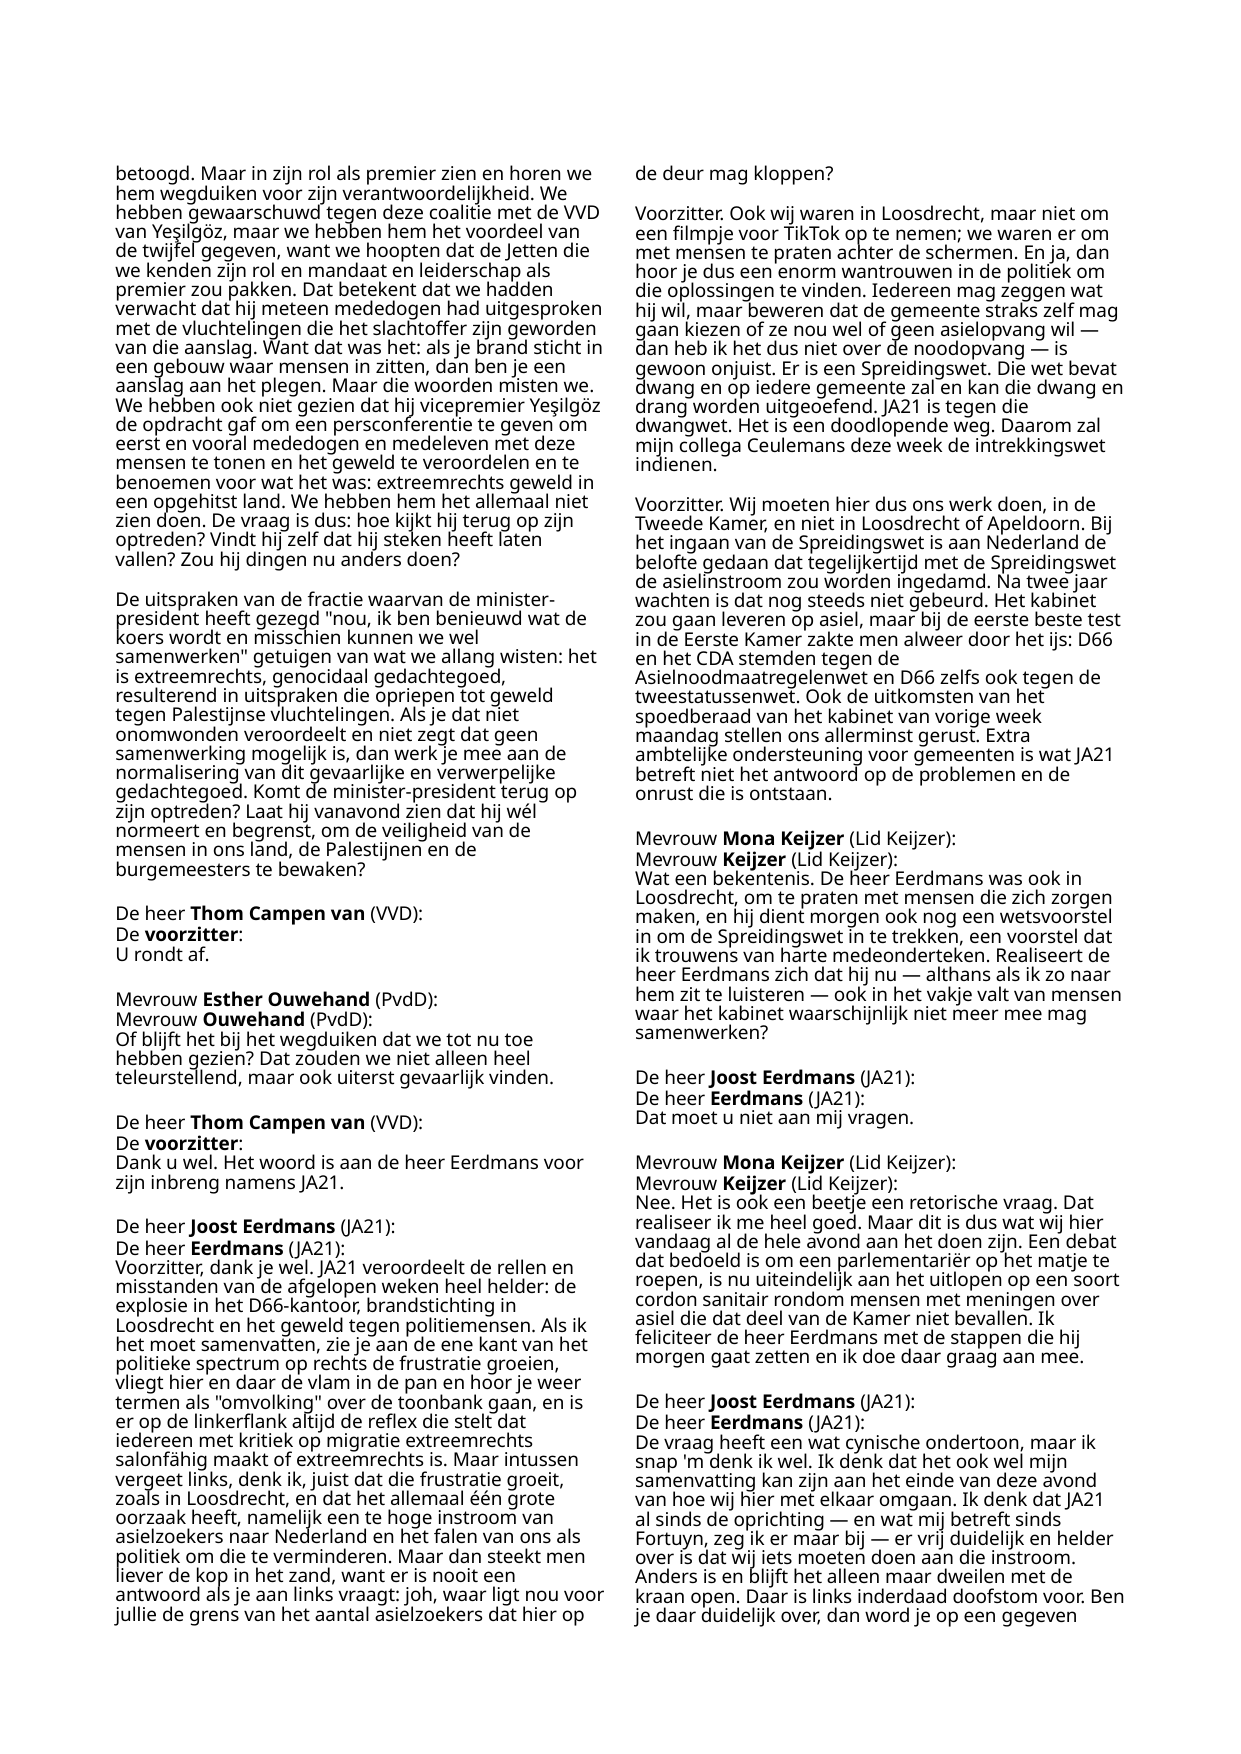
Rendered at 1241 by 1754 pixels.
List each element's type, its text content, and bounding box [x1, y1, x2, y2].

text Voorzitter, dank je wel. JA21 veroordeelt de rellen en misstanden van de afgelopen weken heel helder: de explosie in het D66-kantoor, brandstichting in Loosdrecht en het geweld tegen politiemensen. Als ik het moet samenvatten, zie je aan de ene kant van het politieke spectrum op rechts de frustratie groeien, vliegt hier en daar de vlam in de pan en hoor je weer termen als "omvolking" over de toonbank gaan, en is er op de linkerflank altijd de reflex die stelt dat iedereen met kritiek op migratie extreemrechts salonfähig maakt of extreemrechts is. Maar intussen vergeet links, denk ik, juist dat die frustratie groeit, zoals in Loosdrecht, en dat het allemaal één grote oorzaak heeft, namelijk een te hoge instroom van asielzoekers naar Nederland en het falen van ons als politiek om die te verminderen. Maar dan steekt men liever de kop in het zand, want er is nooit een antwoord als je aan links vraagt: joh, waar ligt nou voor jullie de grens van het aantal asielzoekers dat hier op [115, 1259, 605, 1625]
text De voorzitter: [115, 1135, 605, 1154]
text Mevrouw Esther Ouwehand (PvdD): [115, 986, 605, 1011]
text Mevrouw Ouwehand (PvdD): [115, 1011, 605, 1031]
text Voorzitter. Ook wij waren in Loosdrecht, maar niet om een filmpje voor TikTok op te nemen; we waren er om met mensen te praten achter de schermen. En ja, dan hoor je dus een enorm wantrouwen in de politiek om die oplossingen te vinden. Iedereen mag zeggen wat hij wil, maar beweren dat de gemeente straks zelf mag gaan kiezen of ze nou wel of geen asielopvang wil — dan heb ik het dus niet over de noodopvang — is gewoon onjuist. Er is een Spreidingswet. Die wet bevat dwang en op iedere gemeente zal en kan die dwang en drang worden uitgeoefend. JA21 is tegen die dwangwet. Het is een doodlopende weg. Daarom zal mijn collega Ceulemans deze week de intrekkingswet indienen. [635, 205, 1125, 475]
text De vraag heeft een wat cynische ondertoon, maar ik snap 'm denk ik wel. Ik denk dat het ook wel mijn samenvatting kan zijn aan het einde van deze avond van hoe wij hier met elkaar omgaan. Ik denk dat JA21 al sinds de oprichting — en wat mij betreft sinds Fortuyn, zeg ik er maar bij — er vrij duidelijk en helder over is dat wij iets moeten doen aan die instroom. Anders is en blijft het alleen maar dweilen met de kraan open. Daar is links inderdaad doofstom voor. Ben je daar duidelijk over, dan word je op een gegeven [635, 1434, 1125, 1626]
text De heer Thom Campen van (VVD): [115, 1109, 605, 1135]
text Of blijft het bij het wegduiken dat we tot nu toe hebben gezien? Dat zouden we niet alleen heel teleurstellend, maar ook uiterst gevaarlijk vinden. [115, 1031, 605, 1088]
text De voorzitter: [115, 926, 605, 946]
text De heer Joost Eerdmans (JA21): [635, 1389, 1125, 1414]
text Wat een bekentenis. De heer Eerdmans was ook in Loosdrecht, om te praten met mensen die zich zorgen maken, en hij dient morgen ook nog een wetsvoorstel in om de Spreidingswet in te trekken, een voorstel dat ik trouwens van harte medeonderteken. Realiseert de heer Eerdmans zich dat hij nu — althans als ik zo naar hem zit te luisteren — ook in het vakje valt van mensen waar het kabinet waarschijnlijk niet meer mee mag samenwerken? [635, 870, 1125, 1043]
text Mevrouw Keijzer (Lid Keijzer): [635, 1175, 1125, 1194]
text De heer Thom Campen van (VVD): [115, 901, 605, 926]
text Mevrouw Mona Keijzer (Lid Keijzer): [635, 825, 1125, 851]
text De heer Eerdmans (JA21): [635, 1090, 1125, 1109]
text de deur mag kloppen? [635, 165, 1125, 184]
text De uitspraken van de fractie waarvan de minister-president heeft gezegd "nou, ik ben benieuwd wat de koers wordt en misschien kunnen we wel samenwerken" getuigen van wat we allang wisten: het is extreemrechts, genocidaal gedachtegoed, resulterend in uitspraken die opriepen tot geweld tegen Palestijnse vluchtelingen. Als je dat niet onomwonden veroordeelt en niet zegt dat geen samenwerking mogelijk is, dan werk je mee aan de normalisering van dit gevaarlijke en verwerpelijke gedachtegoed. Komt de minister-president terug op zijn optreden? Laat hij vanavond zien dat hij wél normeert en begrenst, om de veiligheid van de mensen in ons land, de Palestijnen en de burgemeesters te bewaken? [115, 591, 605, 880]
text betoogd. Maar in zijn rol als premier zien en horen we hem wegduiken voor zijn verantwoordelijkheid. We hebben gewaarschuwd tegen deze coalitie met de VVD van Yeşilgöz, maar we hebben hem het voordeel van de twijfel gegeven, want we hoopten dat de Jetten die we kenden zijn rol en mandaat en leiderschap als premier zou pakken. Dat betekent dat we hadden verwacht dat hij meteen mededogen had uitgesproken met de vluchtelingen die het slachtoffer zijn geworden van die aanslag. Want dat was het: als je brand sticht in een gebouw waar mensen in zitten, dan ben je een aanslag aan het plegen. Maar die woorden misten we. We hebben ook niet gezien dat hij vicepremier Yeşilgöz de opdracht gaf om een persconferentie te geven om eerst en vooral mededogen en medeleven met deze mensen te tonen en het geweld te veroordelen en te benoemen voor wat het was: extreemrechts geweld in een opgehitst land. We hebben hem het allemaal niet zien doen. De vraag is dus: hoe kijkt hij terug op zijn optreden? Vindt hij zelf dat hij steken heeft laten vallen? Zou hij dingen nu anders doen? [115, 165, 605, 570]
text Nee. Het is ook een beetje een retorische vraag. Dat realiseer ik me heel goed. Maar dit is dus wat wij hier vandaag al de hele avond aan het doen zijn. Een debat dat bedoeld is om een parlementariër op het matje te roepen, is nu uiteindelijk aan het uitlopen op een soort cordon sanitair rondom mensen met meningen over asiel die dat deel van de Kamer niet bevallen. Ik feliciteer de heer Eerdmans met de stappen die hij morgen gaat zetten en ik doe daar graag aan mee. [635, 1194, 1125, 1368]
text Dank u wel. Het woord is aan de heer Eerdmans voor zijn inbreng namens JA21. [115, 1154, 605, 1193]
text De heer Joost Eerdmans (JA21): [635, 1064, 1125, 1090]
text U rondt af. [115, 946, 605, 965]
text De heer Eerdmans (JA21): [115, 1239, 605, 1259]
text Mevrouw Keijzer (Lid Keijzer): [635, 851, 1125, 870]
text Dat moet u niet aan mij vragen. [635, 1109, 1125, 1128]
text De heer Eerdmans (JA21): [635, 1414, 1125, 1434]
text Voorzitter. Wij moeten hier dus ons werk doen, in de Tweede Kamer, en niet in Loosdrecht of Apeldoorn. Bij het ingaan van de Spreidingswet is aan Nederland de belofte gedaan dat tegelijkertijd met de Spreidingswet de asielinstroom zou worden ingedamd. Na twee jaar wachten is dat nog steeds niet gebeurd. Het kabinet zou gaan leveren op asiel, maar bij de eerste beste test in de Eerste Kamer zakte men alweer door het ijs: D66 en het CDA stemden tegen de Asielnoodmaatregelenwet en D66 zelfs ook tegen de tweestatussenwet. Ook de uitkomsten van het spoedberaad van het kabinet van vorige week maandag stellen ons allerminst gerust. Extra ambtelijke ondersteuning voor gemeenten is wat JA21 betreft niet het antwoord op de problemen en de onrust die is ontstaan. [635, 496, 1125, 804]
text De heer Joost Eerdmans (JA21): [115, 1214, 605, 1239]
text Mevrouw Mona Keijzer (Lid Keijzer): [635, 1149, 1125, 1175]
